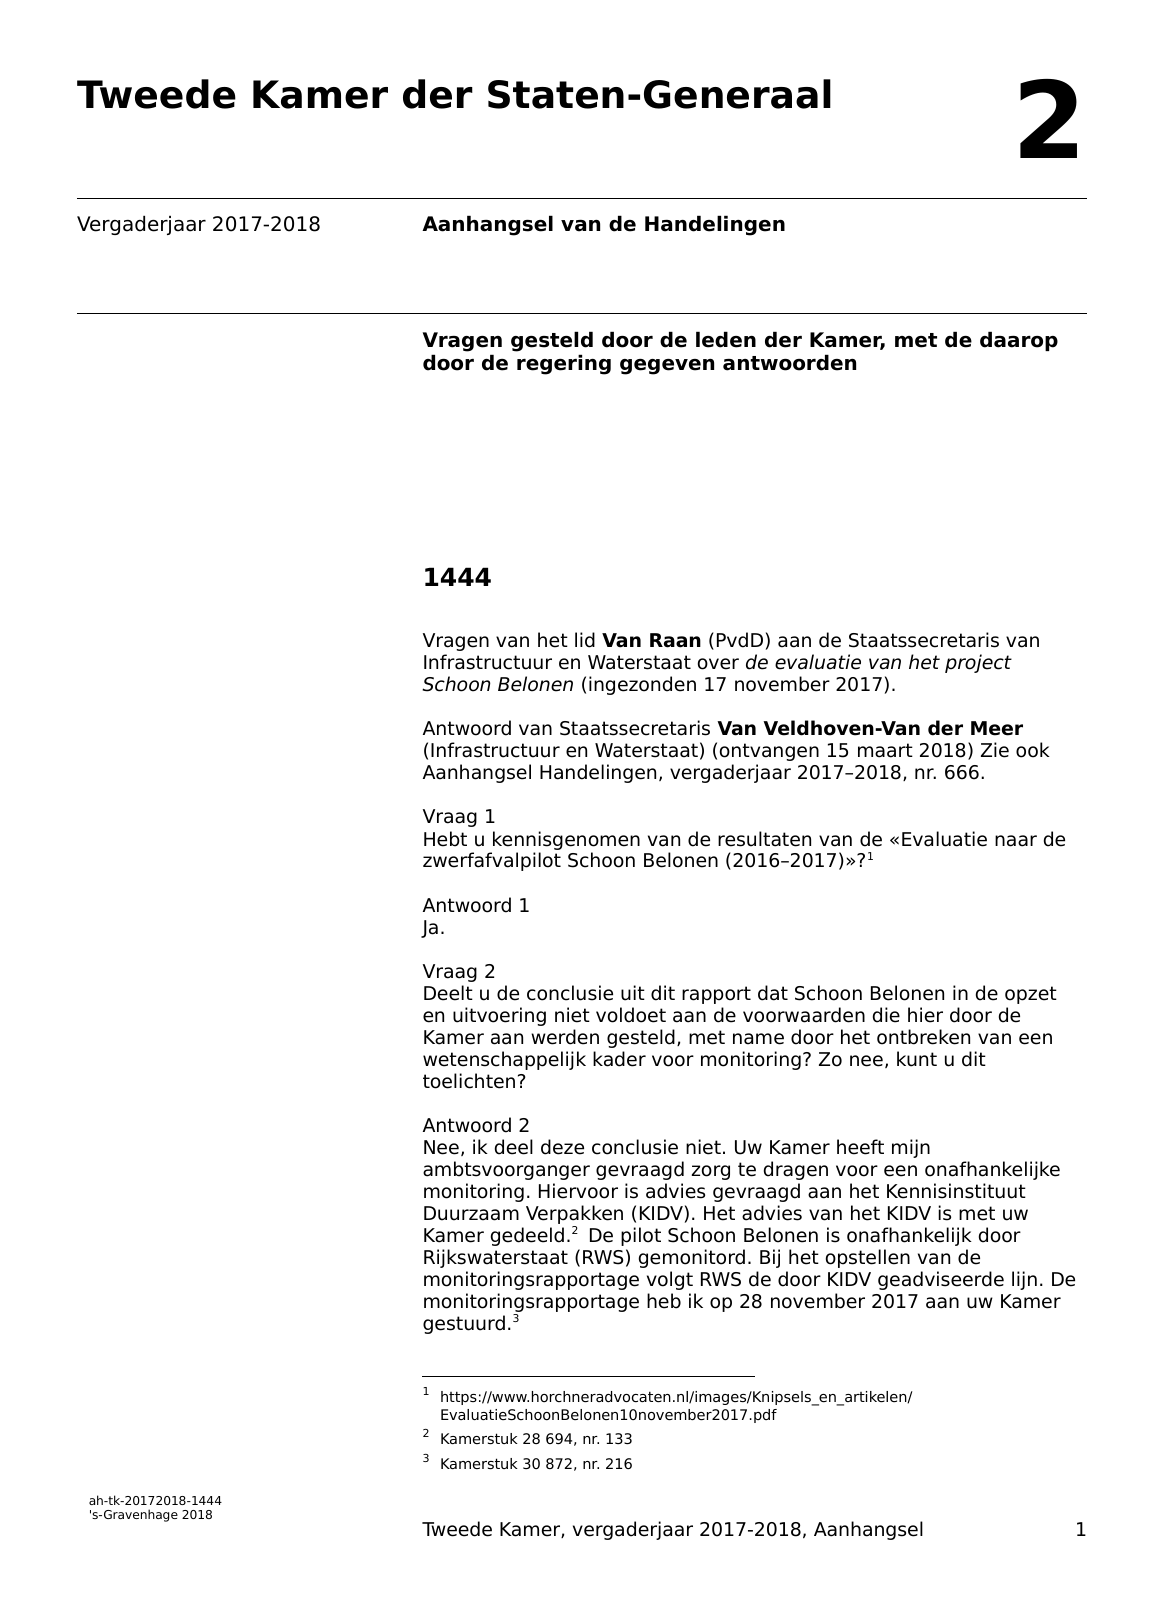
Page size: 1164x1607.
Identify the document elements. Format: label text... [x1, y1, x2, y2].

text Antwoord 1 [422, 894, 1087, 917]
text ah-tk-20172018-1444 [88, 1494, 323, 1508]
table_cell [77, 314, 422, 375]
table_cell Vergaderjaar 2017-2018 [77, 199, 422, 313]
text Ja. [422, 917, 1087, 938]
text Antwoord van Staatssecretaris Van Veldhoven-Van der Meer (Infrastructuur en Waterstaat) (ontvangen 15 maart 2018) Zie ook Aanhangsel Handelingen, vergaderjaar 2017–2018, nr. 666. [422, 718, 1087, 784]
text 's-Gravenhage 2018 [88, 1508, 323, 1522]
text Hebt u kennisgenomen van de resultaten van de «Evaluatie naar de zwerfafvalpilot Schoon Belonen (2016–2017)»? [422, 828, 1087, 872]
text Kamerstuk 28 694, nr. 133 [422, 1427, 1087, 1449]
table_cell Aanhangsel van de Handelingen [422, 199, 1087, 313]
table_cell Vragen gesteld door de leden der Kamer, met de daarop door de regering gegeven antwoorden [422, 314, 1087, 375]
text Kamerstuk 30 872, nr. 216 [422, 1452, 1087, 1474]
table_header 2 [886, 59, 1087, 198]
text 1444 [422, 563, 1087, 592]
text https://www.horchneradvocaten.nl/images/Knipsels_en_artikelen/EvaluatieSchoonBelonen10november2017.pdf [422, 1385, 1087, 1424]
text Deelt u de conclusie uit dit rapport dat Schoon Belonen in de opzet en uitvoering niet voldoet aan de voorwaarden die hier door de Kamer aan werden gesteld, met name door het ontbreken van een wetenschappelijk kader voor monitoring? Zo nee, kunt u dit toelichten? [422, 983, 1087, 1093]
table_header Tweede Kamer der Staten-Generaal [77, 59, 886, 198]
text Vraag 1 [422, 806, 1087, 828]
text Vragen van het lid Van Raan (PvdD) aan de Staatssecretaris van Infrastructuur en Waterstaat over de evaluatie van het project Schoon Belonen (ingezonden 17 november 2017). [422, 630, 1087, 696]
text Antwoord 2 [422, 1115, 1087, 1137]
text Nee, ik deel deze conclusie niet. Uw Kamer heeft mijn ambtsvoorganger gevraagd zorg te dragen voor een onafhankelijke monitoring. Hiervoor is advies gevraagd aan het Kennisinstituut Duurzaam Verpakken (KIDV). Het advies van het KIDV is met uw Kamer gedeeld. De pilot Schoon Belonen is onafhankelijk door Rijkswaterstaat (RWS) gemonitord. Bij het opstellen van de monitoringsrapportage volgt RWS de door KIDV geadviseerde lijn. De monitoringsrapportage heb ik op 28 november 2017 aan uw Kamer gestuurd. [422, 1137, 1087, 1334]
text Vraag 2 [422, 961, 1087, 983]
